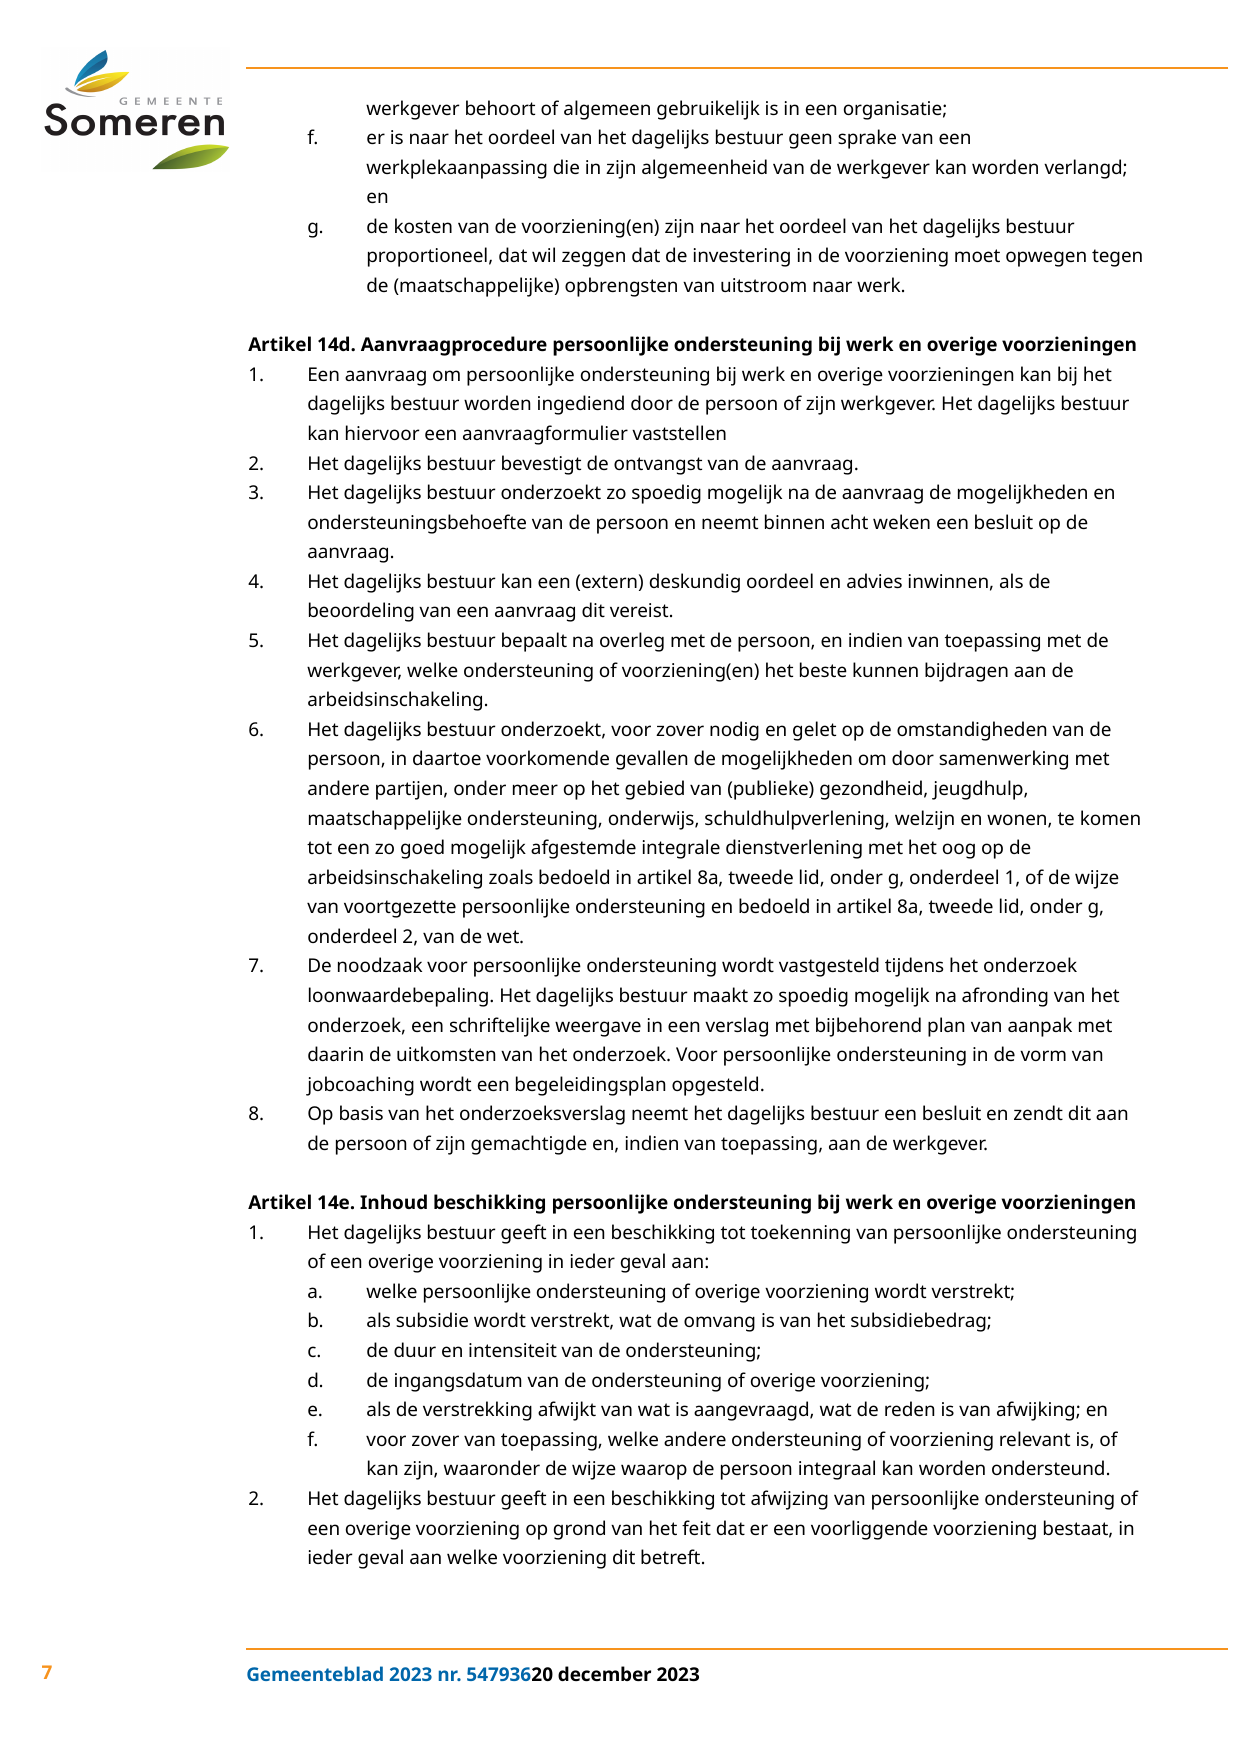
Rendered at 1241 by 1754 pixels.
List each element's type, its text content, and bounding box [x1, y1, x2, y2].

list de kosten van de voorziening(en) zijn naar het oordeel van het dagelijks bestuur proportioneel, dat wil zeggen dat de investering in de voorziening moet opwegen tegen de (maatschappelijke) opbrengsten van uitstroom naar werk. [307, 213, 1152, 298]
list Het dagelijks bestuur bepaalt na overleg met de persoon, en indien van toepassing met de werkgever, welke ondersteuning of voorziening(en) het beste kunnen bijdragen aan de arbeidsinschakeling. [248, 627, 1152, 712]
picture [41, 47, 231, 172]
list welke persoonlijke ondersteuning of overige voorziening wordt verstrekt; [307, 1278, 1152, 1304]
text Artikel 14e. Inhoud beschikking persoonlijke ondersteuning bij werk en overige voorzieningen [248, 1189, 1152, 1215]
list Het dagelijks bestuur kan een (extern) deskundig oordeel en advies inwinnen, als de beoordeling van een aanvraag dit vereist. [248, 568, 1152, 623]
list als de verstrekking afwijkt van wat is aangevraagd, wat de reden is van afwijking; en [307, 1396, 1152, 1422]
list Het dagelijks bestuur bevestigt de ontvangst van de aanvraag. [248, 450, 1152, 476]
list Op basis van het onderzoeksverslag neemt het dagelijks bestuur een besluit en zendt dit aan de persoon of zijn gemachtigde en, indien van toepassing, aan de werkgever. [248, 1101, 1152, 1156]
list de ingangsdatum van de ondersteuning of overige voorziening; [307, 1367, 1152, 1393]
list Het dagelijks bestuur geeft in een beschikking tot toekenning van persoonlijke ondersteuning of een overige voorziening in ieder geval aan: [248, 1219, 1152, 1274]
text Artikel 14d. Aanvraagprocedure persoonlijke ondersteuning bij werk en overige voorzieningen [248, 331, 1152, 357]
list Een aanvraag om persoonlijke ondersteuning bij werk en overige voorzieningen kan bij het dagelijks bestuur worden ingediend door de persoon of zijn werkgever. Het dagelijks bestuur kan hiervoor een aanvraagformulier vaststellen [248, 361, 1152, 446]
list als subsidie wordt verstrekt, wat de omvang is van het subsidiebedrag; [307, 1308, 1152, 1333]
list Het dagelijks bestuur onderzoekt, voor zover nodig en gelet op de omstandigheden van de persoon, in daartoe voorkomende gevallen de mogelijkheden om door samenwerking met andere partijen, onder meer op het gebied van (publieke) gezondheid, jeugdhulp, maatschappelijke ondersteuning, onderwijs, schuldhulpverlening, welzijn en wonen, te komen tot een zo goed mogelijk afgestemde integrale dienstverlening met het oog op de arbeidsinschakeling zoals bedoeld in artikel 8a, tweede lid, onder g, onderdeel 1, of de wijze van voortgezette persoonlijke ondersteuning en bedoeld in artikel 8a, tweede lid, onder g, onderdeel 2, van de wet. [248, 716, 1152, 949]
list De noodzaak voor persoonlijke ondersteuning wordt vastgesteld tijdens het onderzoek loonwaardebepaling. Het dagelijks bestuur maakt zo spoedig mogelijk na afronding van het onderzoek, een schriftelijke weergave in een verslag met bijbehorend plan van aanpak met daarin de uitkomsten van het onderzoek. Voor persoonlijke ondersteuning in de vorm van jobcoaching wordt een begeleidingsplan opgesteld. [248, 953, 1152, 1097]
list er is naar het oordeel van het dagelijks bestuur geen sprake van een werkplekaanpassing die in zijn algemeenheid van de werkgever kan worden verlangd; en [307, 124, 1152, 209]
list de duur en intensiteit van de ondersteuning; [307, 1337, 1152, 1363]
list voor zover van toepassing, welke andere ondersteuning of voorziening relevant is, of kan zijn, waaronder de wijze waarop de persoon integraal kan worden ondersteund. [307, 1426, 1152, 1481]
list Het dagelijks bestuur geeft in een beschikking tot afwijzing van persoonlijke ondersteuning of een overige voorziening op grond van het feit dat er een voorliggende voorziening bestaat, in ieder geval aan welke voorziening dit betreft. [248, 1485, 1152, 1570]
list Het dagelijks bestuur onderzoekt zo spoedig mogelijk na de aanvraag de mogelijkheden en ondersteuningsbehoefte van de persoon en neemt binnen acht weken een besluit op de aanvraag. [248, 479, 1152, 564]
list werkgever behoort of algemeen gebruikelijk is in een organisatie; [307, 95, 1152, 121]
